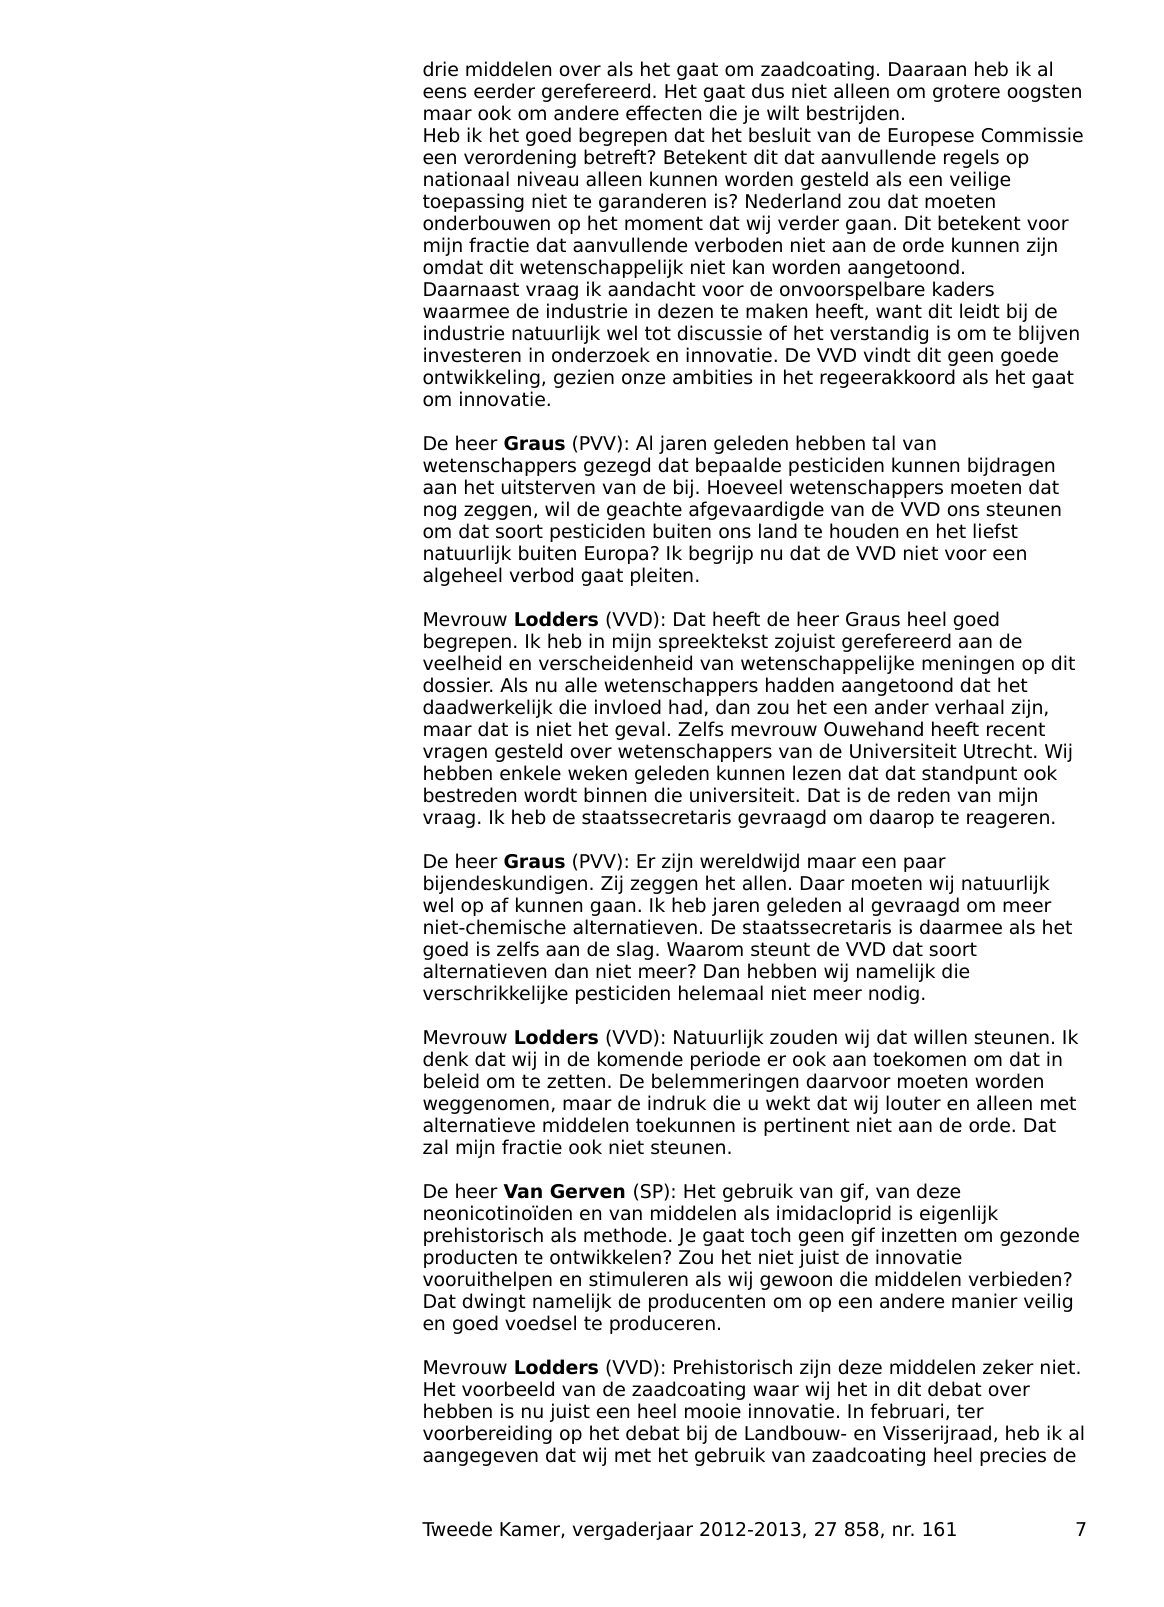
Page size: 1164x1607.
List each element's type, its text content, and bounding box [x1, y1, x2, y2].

text Heb ik het goed begrepen dat het besluit van de Europese Commissie een verordening betreft? Betekent dit dat aanvullende regels op nationaal niveau alleen kunnen worden gesteld als een veilige toepassing niet te garanderen is? Nederland zou dat moeten onderbouwen op het moment dat wij verder gaan. Dit betekent voor mijn fractie dat aanvullende verboden niet aan de orde kunnen zijn omdat dit wetenschappelijk niet kan worden aangetoond. [422, 125, 1087, 279]
text Mevrouw Lodders (VVD): Dat heeft de heer Graus heel goed begrepen. Ik heb in mijn spreektekst zojuist gerefereerd aan de veelheid en verscheidenheid van wetenschappelijke meningen op dit dossier. Als nu alle wetenschappers hadden aangetoond dat het daadwerkelijk die invloed had, dan zou het een ander verhaal zijn, maar dat is niet het geval. Zelfs mevrouw Ouwehand heeft recent vragen gesteld over wetenschappers van de Universiteit Utrecht. Wij hebben enkele weken geleden kunnen lezen dat dat standpunt ook bestreden wordt binnen die universiteit. Dat is de reden van mijn vraag. Ik heb de staatssecretaris gevraagd om daarop te reageren. [422, 609, 1087, 829]
text De heer Van Gerven (SP): Het gebruik van gif, van deze neonicotinoïden en van middelen als imidacloprid is eigenlijk prehistorisch als methode. Je gaat toch geen gif inzetten om gezonde producten te ontwikkelen? Zou het niet juist de innovatie vooruithelpen en stimuleren als wij gewoon die middelen verbieden? Dat dwingt namelijk de producenten om op een andere manier veilig en goed voedsel te produceren. [422, 1181, 1087, 1335]
text drie middelen over als het gaat om zaadcoating. Daaraan heb ik al eens eerder gerefereerd. Het gaat dus niet alleen om grotere oogsten maar ook om andere effecten die je wilt bestrijden. [422, 59, 1087, 125]
text Daarnaast vraag ik aandacht voor de onvoorspelbare kaders waarmee de industrie in dezen te maken heeft, want dit leidt bij de industrie natuurlijk wel tot discussie of het verstandig is om te blijven investeren in onderzoek en innovatie. De VVD vindt dit geen goede ontwikkeling, gezien onze ambities in het regeerakkoord als het gaat om innovatie. [422, 279, 1087, 411]
text Mevrouw Lodders (VVD): Natuurlijk zouden wij dat willen steunen. Ik denk dat wij in de komende periode er ook aan toekomen om dat in beleid om te zetten. De belemmeringen daarvoor moeten worden weggenomen, maar de indruk die u wekt dat wij louter en alleen met alternatieve middelen toekunnen is pertinent niet aan de orde. Dat zal mijn fractie ook niet steunen. [422, 1027, 1087, 1159]
text De heer Graus (PVV): Al jaren geleden hebben tal van wetenschappers gezegd dat bepaalde pesticiden kunnen bijdragen aan het uitsterven van de bij. Hoeveel wetenschappers moeten dat nog zeggen, wil de geachte afgevaardigde van de VVD ons steunen om dat soort pesticiden buiten ons land te houden en het liefst natuurlijk buiten Europa? Ik begrijp nu dat de VVD niet voor een algeheel verbod gaat pleiten. [422, 433, 1087, 587]
text De heer Graus (PVV): Er zijn wereldwijd maar een paar bijendeskundigen. Zij zeggen het allen. Daar moeten wij natuurlijk wel op af kunnen gaan. Ik heb jaren geleden al gevraagd om meer niet-chemische alternatieven. De staatssecretaris is daarmee als het goed is zelfs aan de slag. Waarom steunt de VVD dat soort alternatieven dan niet meer? Dan hebben wij namelijk die verschrikkelijke pesticiden helemaal niet meer nodig. [422, 851, 1087, 1005]
text Mevrouw Lodders (VVD): Prehistorisch zijn deze middelen zeker niet. Het voorbeeld van de zaadcoating waar wij het in dit debat over hebben is nu juist een heel mooie innovatie. In februari, ter voorbereiding op het debat bij de Landbouw- en Visserijraad, heb ik al aangegeven dat wij met het gebruik van zaadcoating heel precies de [422, 1357, 1087, 1467]
